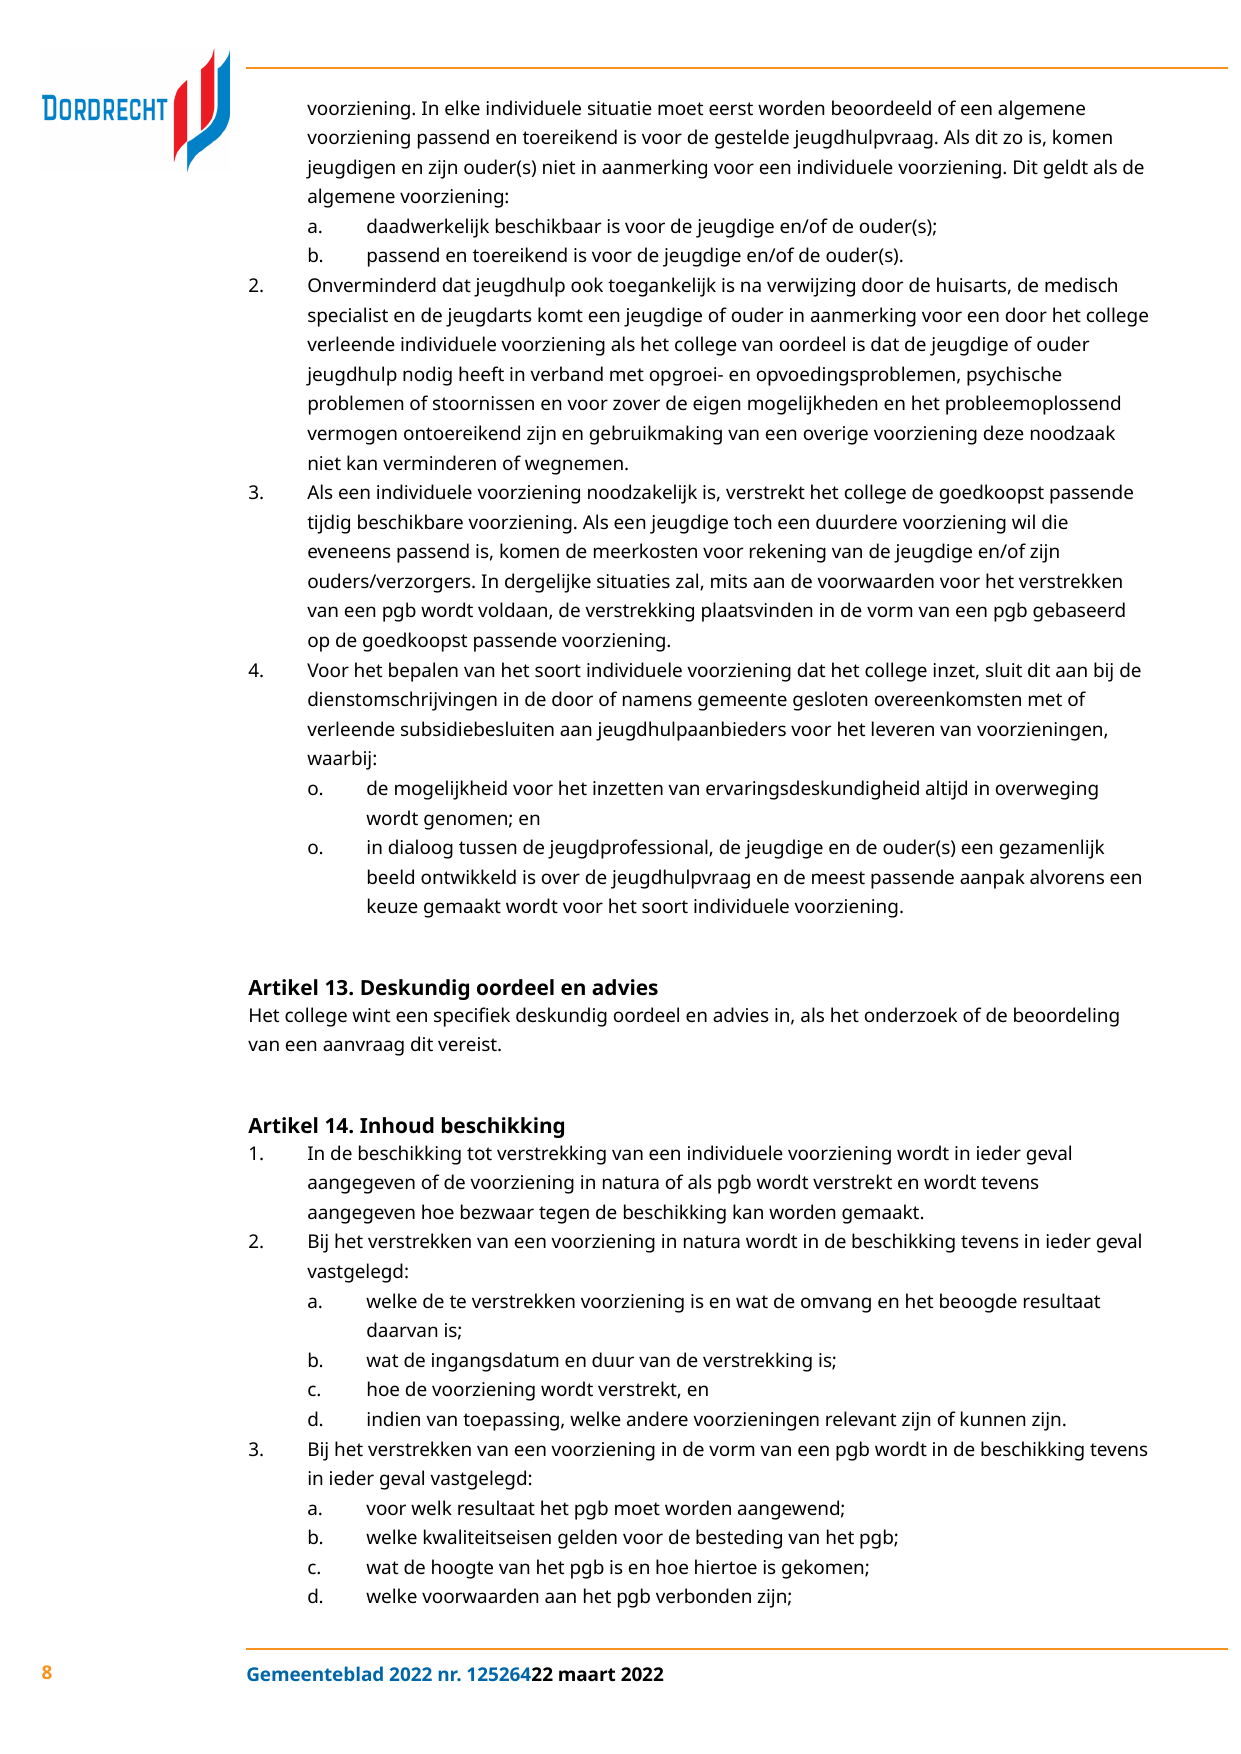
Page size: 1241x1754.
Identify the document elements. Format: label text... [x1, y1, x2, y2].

list wat de hoogte van het pgb is en hoe hiertoe is gekomen; [307, 1554, 1152, 1580]
list Onverminderd dat jeugdhulp ook toegankelijk is na verwijzing door de huisarts, de medisch specialist en de jeugdarts komt een jeugdige of ouder in aanmerking voor een door het college verleende individuele voorziening als het college van oordeel is dat de jeugdige of ouder jeugdhulp nodig heeft in verband met opgroei- en opvoedingsproblemen, psychische problemen of stoornissen en voor zover de eigen mogelijkheden en het probleemoplossend vermogen ontoereikend zijn en gebruikmaking van een overige voorziening deze noodzaak niet kan verminderen of wegnemen. [248, 272, 1152, 476]
text Artikel 13. Deskundig oordeel en advies [248, 973, 1152, 1002]
list Als een individuele voorziening noodzakelijk is, verstrekt het college de goedkoopst passende tijdig beschikbare voorziening. Als een jeugdige toch een duurdere voorziening wil die eveneens passend is, komen de meerkosten voor rekening van de jeugdige en/of zijn ouders/verzorgers. In dergelijke situaties zal, mits aan de voorwaarden voor het verstrekken van een pgb wordt voldaan, de verstrekking plaatsvinden in de vorm van een pgb gebaseerd op de goedkoopst passende voorziening. [248, 479, 1152, 653]
list wat de ingangsdatum en duur van de verstrekking is; [307, 1347, 1152, 1373]
text Artikel 14. Inhoud beschikking [248, 1112, 1152, 1140]
list daadwerkelijk beschikbaar is voor de jeugdige en/of de ouder(s); [307, 213, 1152, 239]
list voor welk resultaat het pgb moet worden aangewend; [307, 1495, 1152, 1521]
list de mogelijkheid voor het inzetten van ervaringsdeskundigheid altijd in overweging wordt genomen; en [307, 775, 1152, 831]
list In de beschikking tot verstrekking van een individuele voorziening wordt in ieder geval aangegeven of de voorziening in natura of als pgb wordt verstrekt en wordt tevens aangegeven hoe bezwaar tegen de beschikking kan worden gemaakt. [248, 1140, 1152, 1225]
list hoe de voorziening wordt verstrekt, en [307, 1377, 1152, 1402]
list Bij het verstrekken van een voorziening in natura wordt in de beschikking tevens in ieder geval vastgelegd: [248, 1229, 1152, 1284]
list welke de te verstrekken voorziening is en wat de omvang en het beoogde resultaat daarvan is; [307, 1288, 1152, 1343]
list passend en toereikend is voor de jeugdige en/of de ouder(s). [307, 243, 1152, 268]
list indien van toepassing, welke andere voorzieningen relevant zijn of kunnen zijn. [307, 1406, 1152, 1432]
list Bij het verstrekken van een voorziening in de vorm van een pgb wordt in de beschikking tevens in ieder geval vastgelegd: [248, 1436, 1152, 1491]
list in dialoog tussen de jeugdprofessional, de jeugdige en de ouder(s) een gezamenlijk beeld ontwikkeld is over de jeugdhulpvraag en de meest passende aanpak alvorens een keuze gemaakt wordt voor het soort individuele voorziening. [307, 834, 1152, 919]
list welke voorwaarden aan het pgb verbonden zijn; [307, 1584, 1152, 1609]
list voorziening. In elke individuele situatie moet eerst worden beoordeeld of een algemene voorziening passend en toereikend is voor de gestelde jeugdhulpvraag. Als dit zo is, komen jeugdigen en zijn ouder(s) niet in aanmerking voor een individuele voorziening. Dit geldt als de algemene voorziening: [248, 95, 1152, 209]
list Voor het bepalen van het soort individuele voorziening dat het college inzet, sluit dit aan bij de dienstomschrijvingen in de door of namens gemeente gesloten overeenkomsten met of verleende subsidiebesluiten aan jeugdhulpaanbieders voor het leveren van voorzieningen, waarbij: [248, 657, 1152, 771]
list welke kwaliteitseisen gelden voor de besteding van het pgb; [307, 1524, 1152, 1550]
text Het college wint een specifiek deskundig oordeel en advies in, als het onderzoek of de beoordeling van een aanvraag dit vereist. [248, 1002, 1152, 1057]
picture [41, 47, 231, 172]
